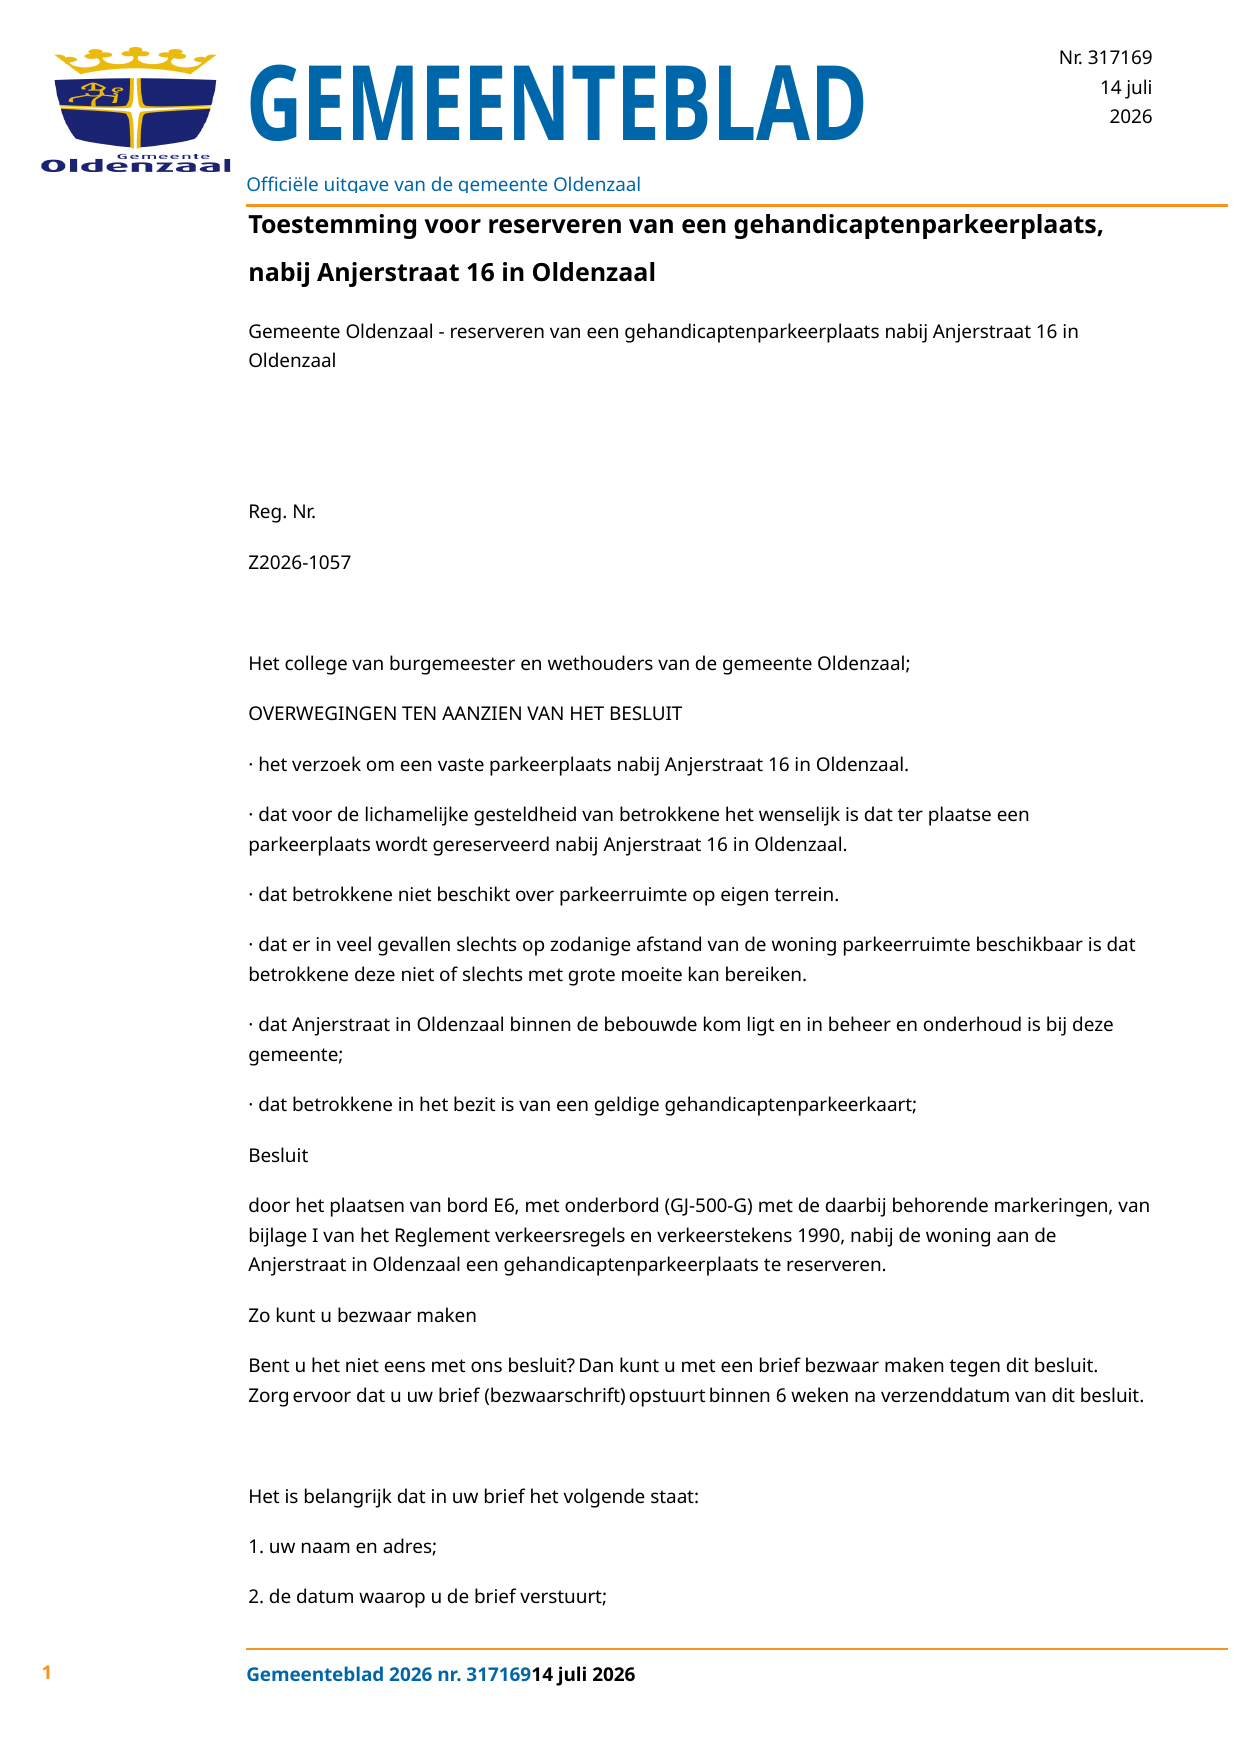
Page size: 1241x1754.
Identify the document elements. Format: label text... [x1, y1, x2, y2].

text Bent u het niet eens met ons besluit? Dan kunt u met een brief bezwaar maken tegen dit besluit. Zorg ervoor dat u uw brief (bezwaarschrift) opstuurt binnen 6 weken na verzenddatum van dit besluit. [248, 1352, 1152, 1408]
text OVERWEGINGEN TEN AANZIEN VAN HET BESLUIT [248, 700, 1152, 726]
text · dat betrokkene niet beschikt over parkeerruimte op eigen terrein. [248, 881, 1152, 907]
text Toestemming voor reserveren van een gehandicaptenparkeerplaats, nabij Anjerstraat 16 in Oldenzaal [248, 207, 1152, 288]
text 1. uw naam en adres; [248, 1533, 1152, 1559]
text · dat Anjerstraat in Oldenzaal binnen de bebouwde kom ligt en in beheer en onderhoud is bij deze gemeente; [248, 1012, 1152, 1067]
text · het verzoek om een vaste parkeerplaats nabij Anjerstraat 16 in Oldenzaal. [248, 751, 1152, 777]
text · dat er in veel gevallen slechts op zodanige afstand van de woning parkeerruimte beschikbaar is dat betrokkene deze niet of slechts met grote moeite kan bereiken. [248, 932, 1152, 987]
text Zo kunt u bezwaar maken [248, 1302, 1152, 1328]
text Z2026-1057 [248, 549, 1152, 575]
text Reg. Nr. [248, 499, 1152, 524]
text · dat voor de lichamelijke gesteldheid van betrokkene het wenselijk is dat ter plaatse een parkeerplaats wordt gereserveerd nabij Anjerstraat 16 in Oldenzaal. [248, 801, 1152, 857]
text Gemeente Oldenzaal - reserveren van een gehandicaptenparkeerplaats nabij Anjerstraat 16 in Oldenzaal [248, 318, 1152, 373]
text Het college van burgemeester en wethouders van de gemeente Oldenzaal; [248, 650, 1152, 676]
text Besluit [248, 1142, 1152, 1168]
picture [41, 47, 231, 172]
text · dat betrokkene in het bezit is van een geldige gehandicaptenparkeerkaart; [248, 1092, 1152, 1117]
text Het is belangrijk dat in uw brief het volgende staat: [248, 1483, 1152, 1509]
text door het plaatsen van bord E6, met onderbord (GJ-500-G) met de daarbij behorende markeringen, van bijlage I van het Reglement verkeersregels en verkeerstekens 1990, nabij de woning aan de Anjerstraat in Oldenzaal een gehandicaptenparkeerplaats te reserveren. [248, 1192, 1152, 1277]
text 2. de datum waarop u de brief verstuurt; [248, 1584, 1152, 1609]
